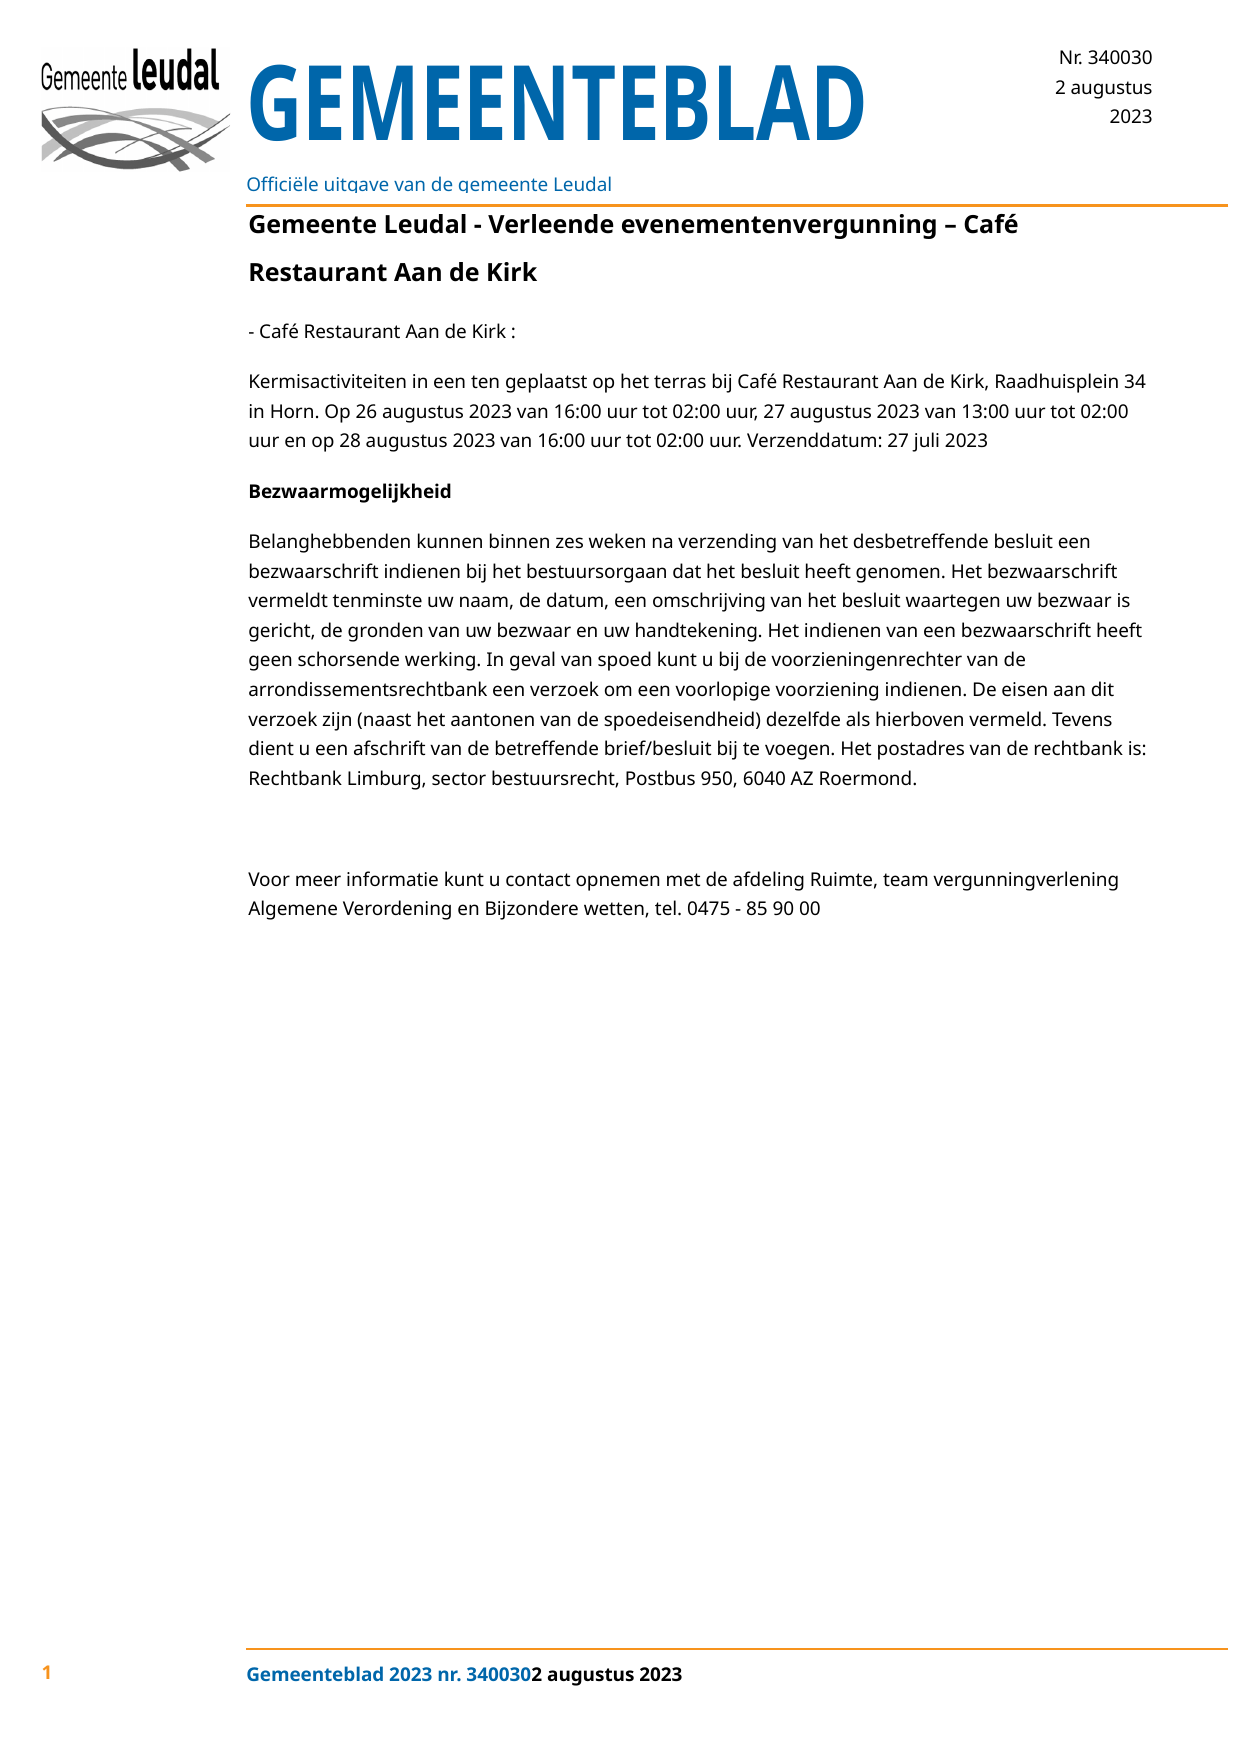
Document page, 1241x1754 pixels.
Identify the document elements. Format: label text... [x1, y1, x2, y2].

text Voor meer informatie kunt u contact opnemen met de afdeling Ruimte, team vergunningverlening Algemene Verordening en Bijzondere wetten, tel. 0475 - 85 90 00 [248, 866, 1152, 921]
text Belanghebbenden kunnen binnen zes weken na verzending van het desbetreffende besluit een bezwaarschrift indienen bij het bestuursorgaan dat het besluit heeft genomen. Het bezwaarschrift vermeldt tenminste uw naam, de datum, een omschrijving van het besluit waartegen uw bezwaar is gericht, de gronden van uw bezwaar en uw handtekening. Het indienen van een bezwaarschrift heeft geen schorsende werking. In geval van spoed kunt u bij de voorzieningenrechter van de arrondissementsrechtbank een verzoek om een voorlopige voorziening indienen. De eisen aan dit verzoek zijn (naast het aantonen van de spoedeisendheid) dezelfde als hierboven vermeld. Tevens dient u een afschrift van de betreffende brief/besluit bij te voegen. Het postadres van de rechtbank is: Rechtbank Limburg, sector bestuursrecht, Postbus 950, 6040 AZ Roermond. [248, 528, 1152, 791]
text - Café Restaurant Aan de Kirk : [248, 318, 1152, 344]
picture [41, 47, 231, 172]
text Kermisactiviteiten in een ten geplaatst op het terras bij Café Restaurant Aan de Kirk, Raadhuisplein 34 in Horn. Op 26 augustus 2023 van 16:00 uur tot 02:00 uur, 27 augustus 2023 van 13:00 uur tot 02:00 uur en op 28 augustus 2023 van 16:00 uur tot 02:00 uur. Verzenddatum: 27 juli 2023 [248, 368, 1152, 453]
text Bezwaarmogelijkheid [248, 478, 1152, 504]
text Gemeente Leudal - Verleende evenementenvergunning – Café Restaurant Aan de Kirk [248, 207, 1152, 288]
